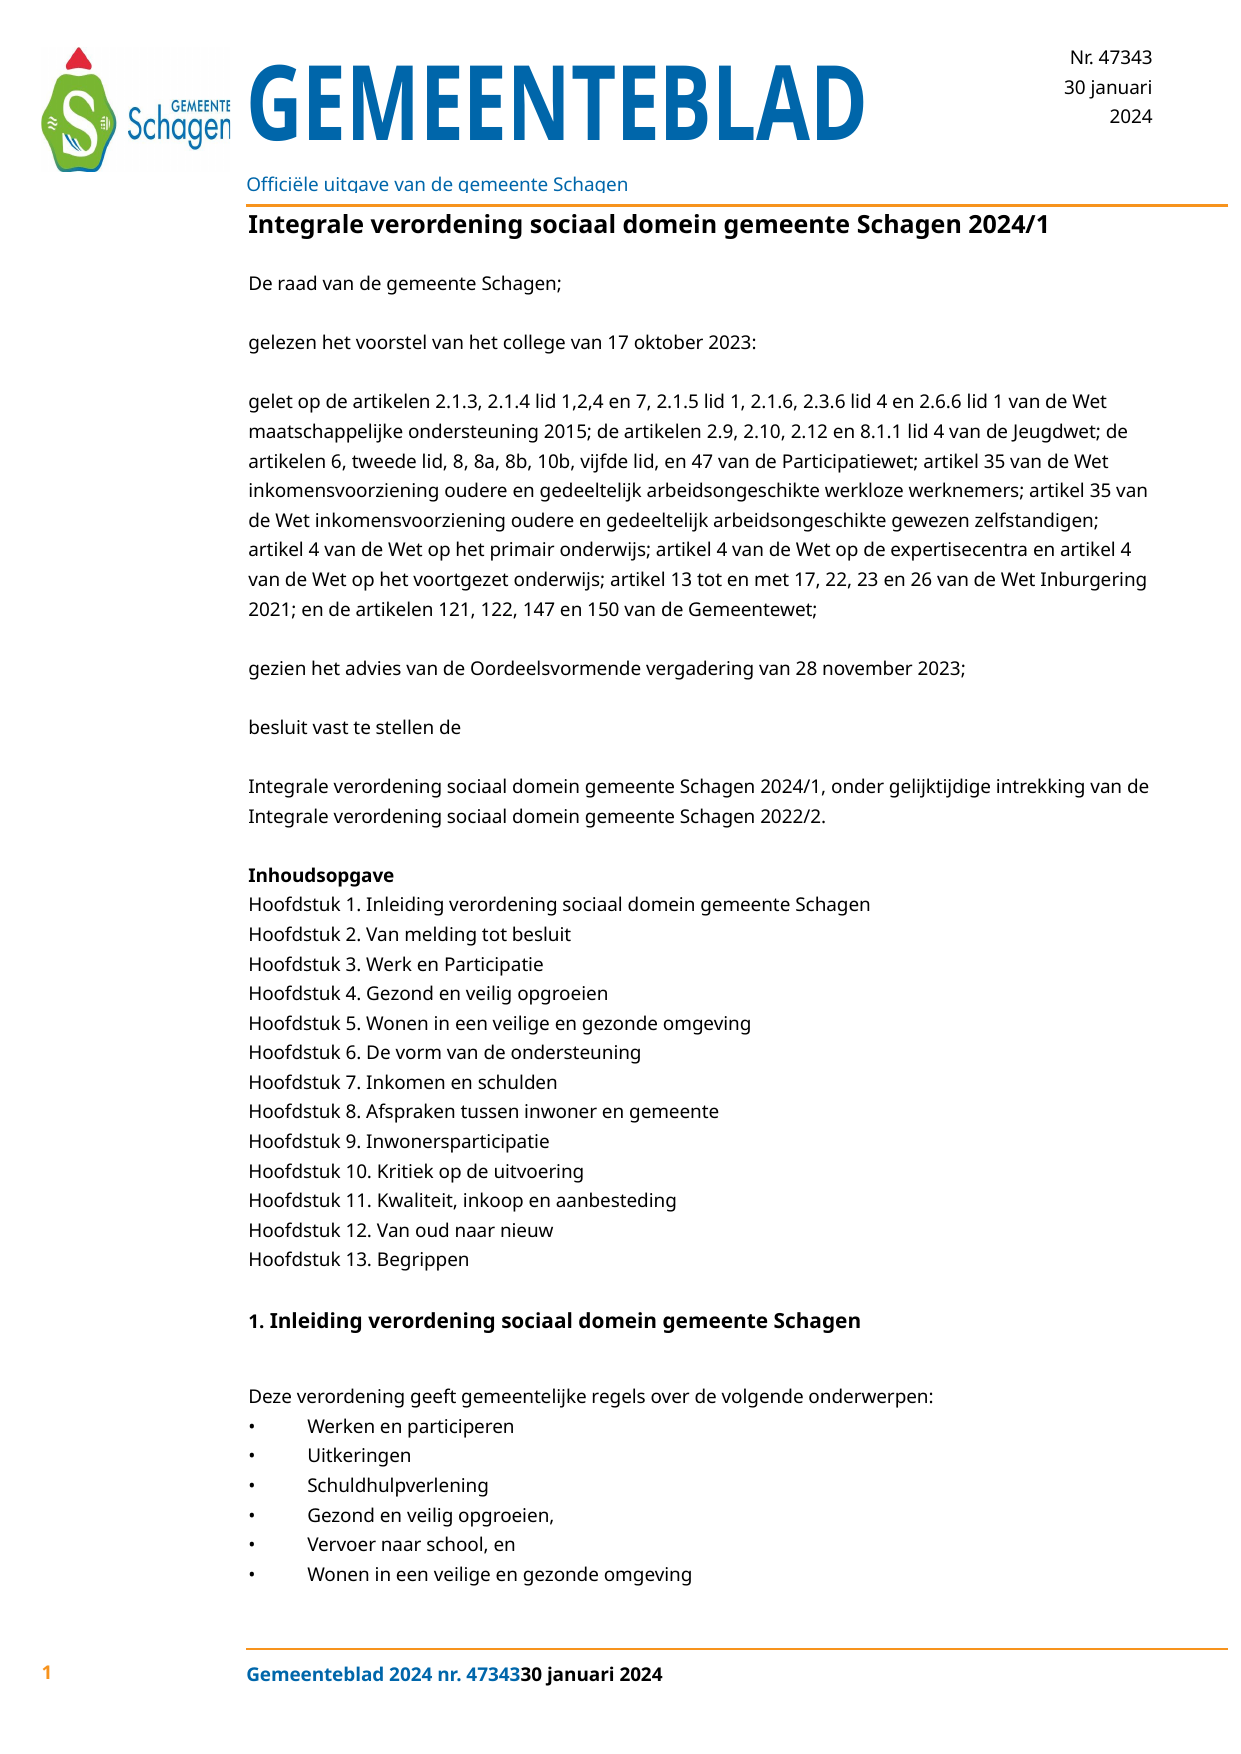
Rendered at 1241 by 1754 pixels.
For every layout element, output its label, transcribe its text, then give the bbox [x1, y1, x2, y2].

text Deze verordening geeft gemeentelijke regels over de volgende onderwerpen: [248, 1383, 1152, 1409]
list Werken en participeren [248, 1413, 1152, 1439]
text Hoofdstuk 10. Kritiek op de uitvoering [248, 1158, 1152, 1183]
list Uitkeringen [248, 1443, 1152, 1468]
text Hoofdstuk 8. Afspraken tussen inwoner en gemeente [248, 1099, 1152, 1124]
list Schuldhulpverlening [248, 1472, 1152, 1498]
text Hoofdstuk 9. Inwonersparticipatie [248, 1128, 1152, 1154]
text gezien het advies van de Oordeelsvormende vergadering van 28 november 2023; [248, 655, 1152, 681]
text Hoofdstuk 12. Van oud naar nieuw [248, 1217, 1152, 1243]
text Hoofdstuk 1. Inleiding verordening sociaal domein gemeente Schagen [248, 892, 1152, 917]
text Hoofdstuk 7. Inkomen en schulden [248, 1069, 1152, 1095]
text Hoofdstuk 11. Kwaliteit, inkoop en aanbesteding [248, 1187, 1152, 1213]
text Hoofdstuk 3. Werk en Participatie [248, 951, 1152, 976]
text Integrale verordening sociaal domein gemeente Schagen 2024/1, onder gelijktijdige intrekking van de Integrale verordening sociaal domein gemeente Schagen 2022/2. [248, 773, 1152, 828]
picture [41, 47, 231, 172]
text De raad van de gemeente Schagen; [248, 270, 1152, 296]
text Hoofdstuk 13. Begrippen [248, 1247, 1152, 1272]
text Inhoudsopgave [248, 862, 1152, 888]
list Gezond en veilig opgroeien, [248, 1502, 1152, 1527]
list Vervoer naar school, en [248, 1531, 1152, 1557]
text gelet op de artikelen 2.1.3, 2.1.4 lid 1,2,4 en 7, 2.1.5 lid 1, 2.1.6, 2.3.6 lid 4 en 2.6.6 lid 1 van de Wet maatschappelijke ondersteuning 2015; de artikelen 2.9, 2.10, 2.12 en 8.1.1 lid 4 van de Jeugdwet; de artikelen 6, tweede lid, 8, 8a, 8b, 10b, vijfde lid, en 47 van de Participatiewet; artikel 35 van de Wet inkomensvoorziening oudere en gedeeltelijk arbeidsongeschikte werkloze werknemers; artikel 35 van de Wet inkomensvoorziening oudere en gedeeltelijk arbeidsongeschikte gewezen zelfstandigen; artikel 4 van de Wet op het primair onderwijs; artikel 4 van de Wet op de expertisecentra en artikel 4 van de Wet op het voortgezet onderwijs; artikel 13 tot en met 17, 22, 23 en 26 van de Wet Inburgering 2021; en de artikelen 121, 122, 147 en 150 van de Gemeentewet; [248, 389, 1152, 621]
text Hoofdstuk 6. De vorm van de ondersteuning [248, 1039, 1152, 1065]
text besluit vast te stellen de [248, 714, 1152, 740]
text 1. Inleiding verordening sociaal domein gemeente Schagen [248, 1306, 1152, 1334]
list Wonen in een veilige en gezonde omgeving [248, 1561, 1152, 1587]
text Integrale verordening sociaal domein gemeente Schagen 2024/1 [248, 207, 1152, 241]
text gelezen het voorstel van het college van 17 oktober 2023: [248, 329, 1152, 355]
text Hoofdstuk 5. Wonen in een veilige en gezonde omgeving [248, 1010, 1152, 1036]
text Hoofdstuk 4. Gezond en veilig opgroeien [248, 980, 1152, 1006]
text Hoofdstuk 2. Van melding tot besluit [248, 921, 1152, 947]
